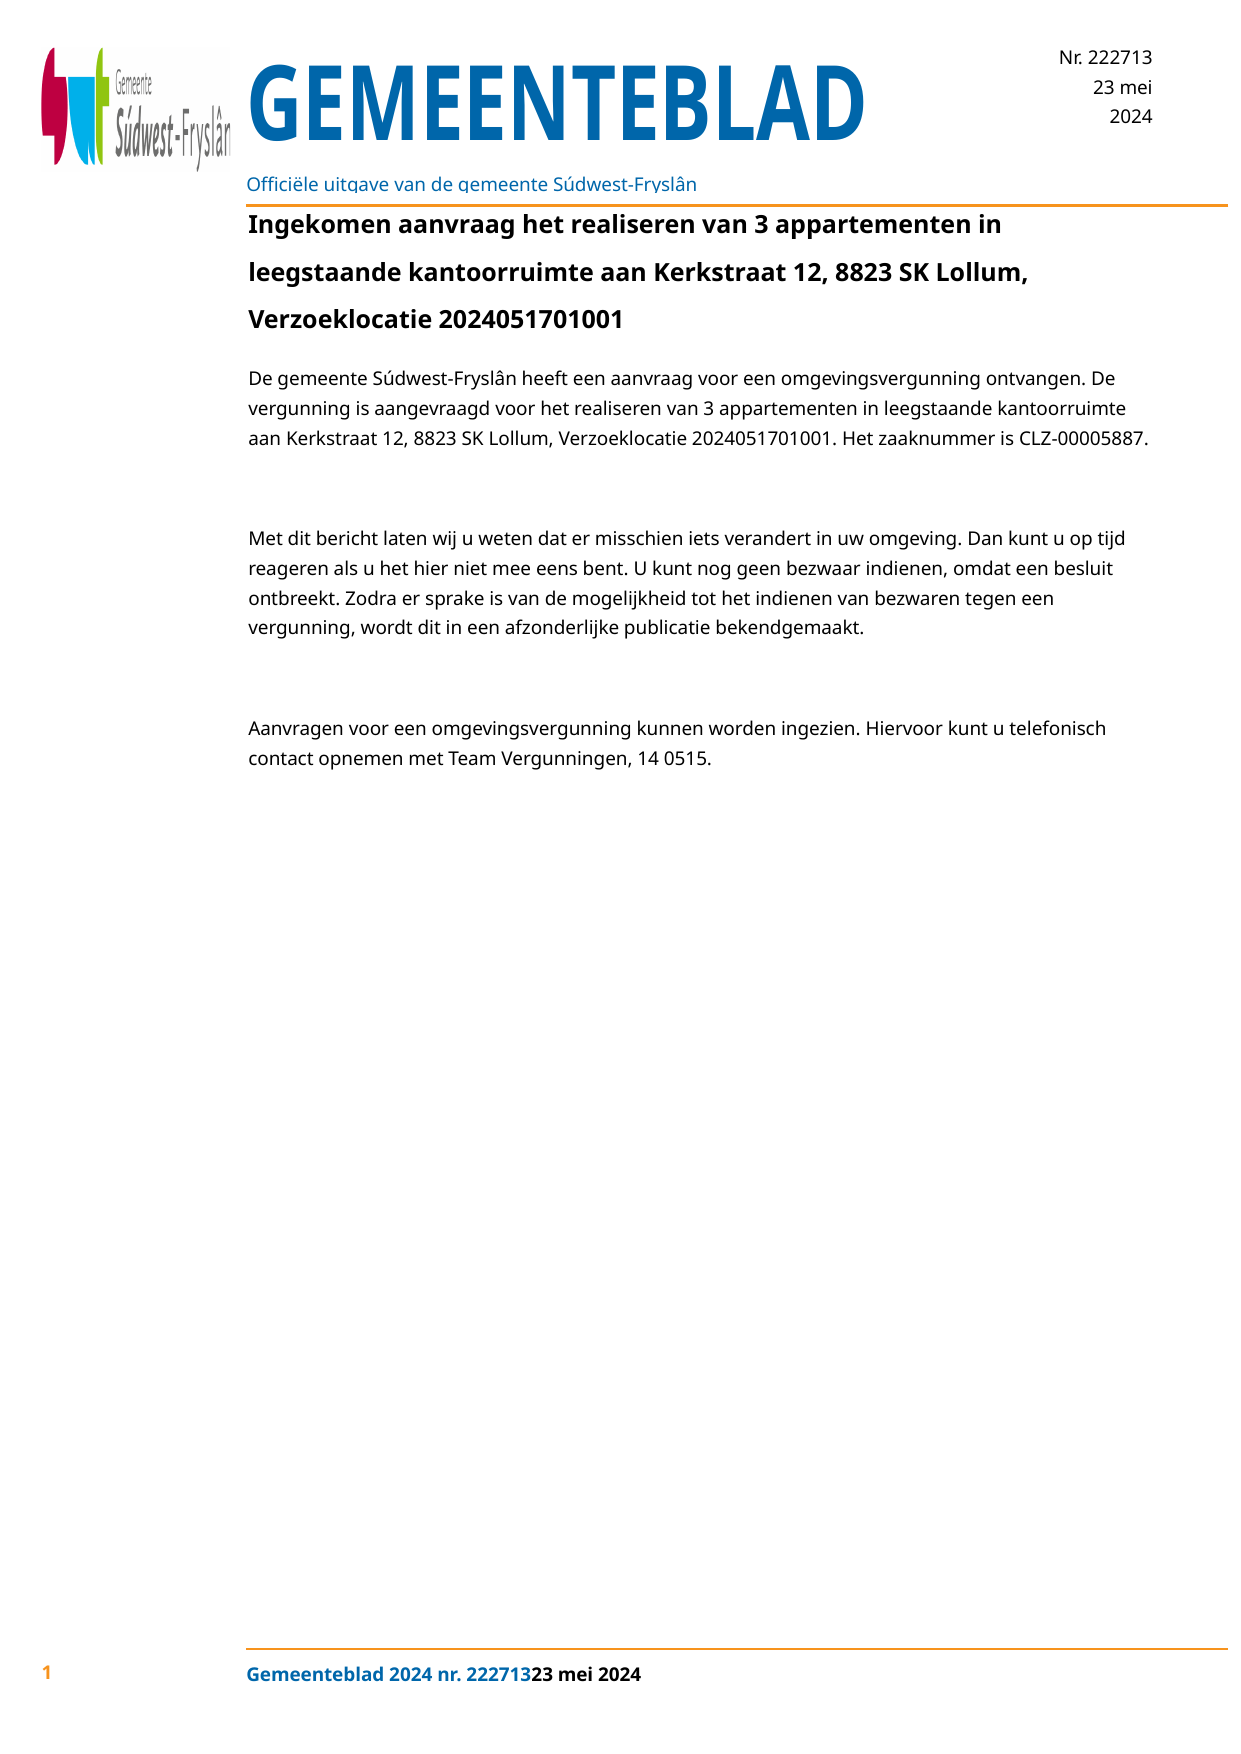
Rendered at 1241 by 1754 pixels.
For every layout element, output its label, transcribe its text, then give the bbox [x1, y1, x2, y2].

text Ingekomen aanvraag het realiseren van 3 appartementen in leegstaande kantoorruimte aan Kerkstraat 12, 8823 SK Lollum, Verzoeklocatie 2024051701001 [248, 207, 1152, 336]
text Met dit bericht laten wij u weten dat er misschien iets verandert in uw omgeving. Dan kunt u op tijd reageren als u het hier niet mee eens bent. U kunt nog geen bezwaar indienen, omdat een besluit ontbreekt. Zodra er sprake is van de mogelijkheid tot het indienen van bezwaren tegen een vergunning, wordt dit in een afzonderlijke publicatie bekendgemaakt. [248, 526, 1152, 640]
text De gemeente Súdwest-Fryslân heeft een aanvraag voor een omgevingsvergunning ontvangen. De vergunning is aangevraagd voor het realiseren van 3 appartementen in leegstaande kantoorruimte aan Kerkstraat 12, 8823 SK Lollum, Verzoeklocatie 2024051701001. Het zaaknummer is CLZ-00005887. [248, 366, 1152, 450]
text Aanvragen voor een omgevingsvergunning kunnen worden ingezien. Hiervoor kunt u telefonisch contact opnemen met Team Vergunningen, 14 0515. [248, 715, 1152, 770]
picture [41, 47, 231, 172]
